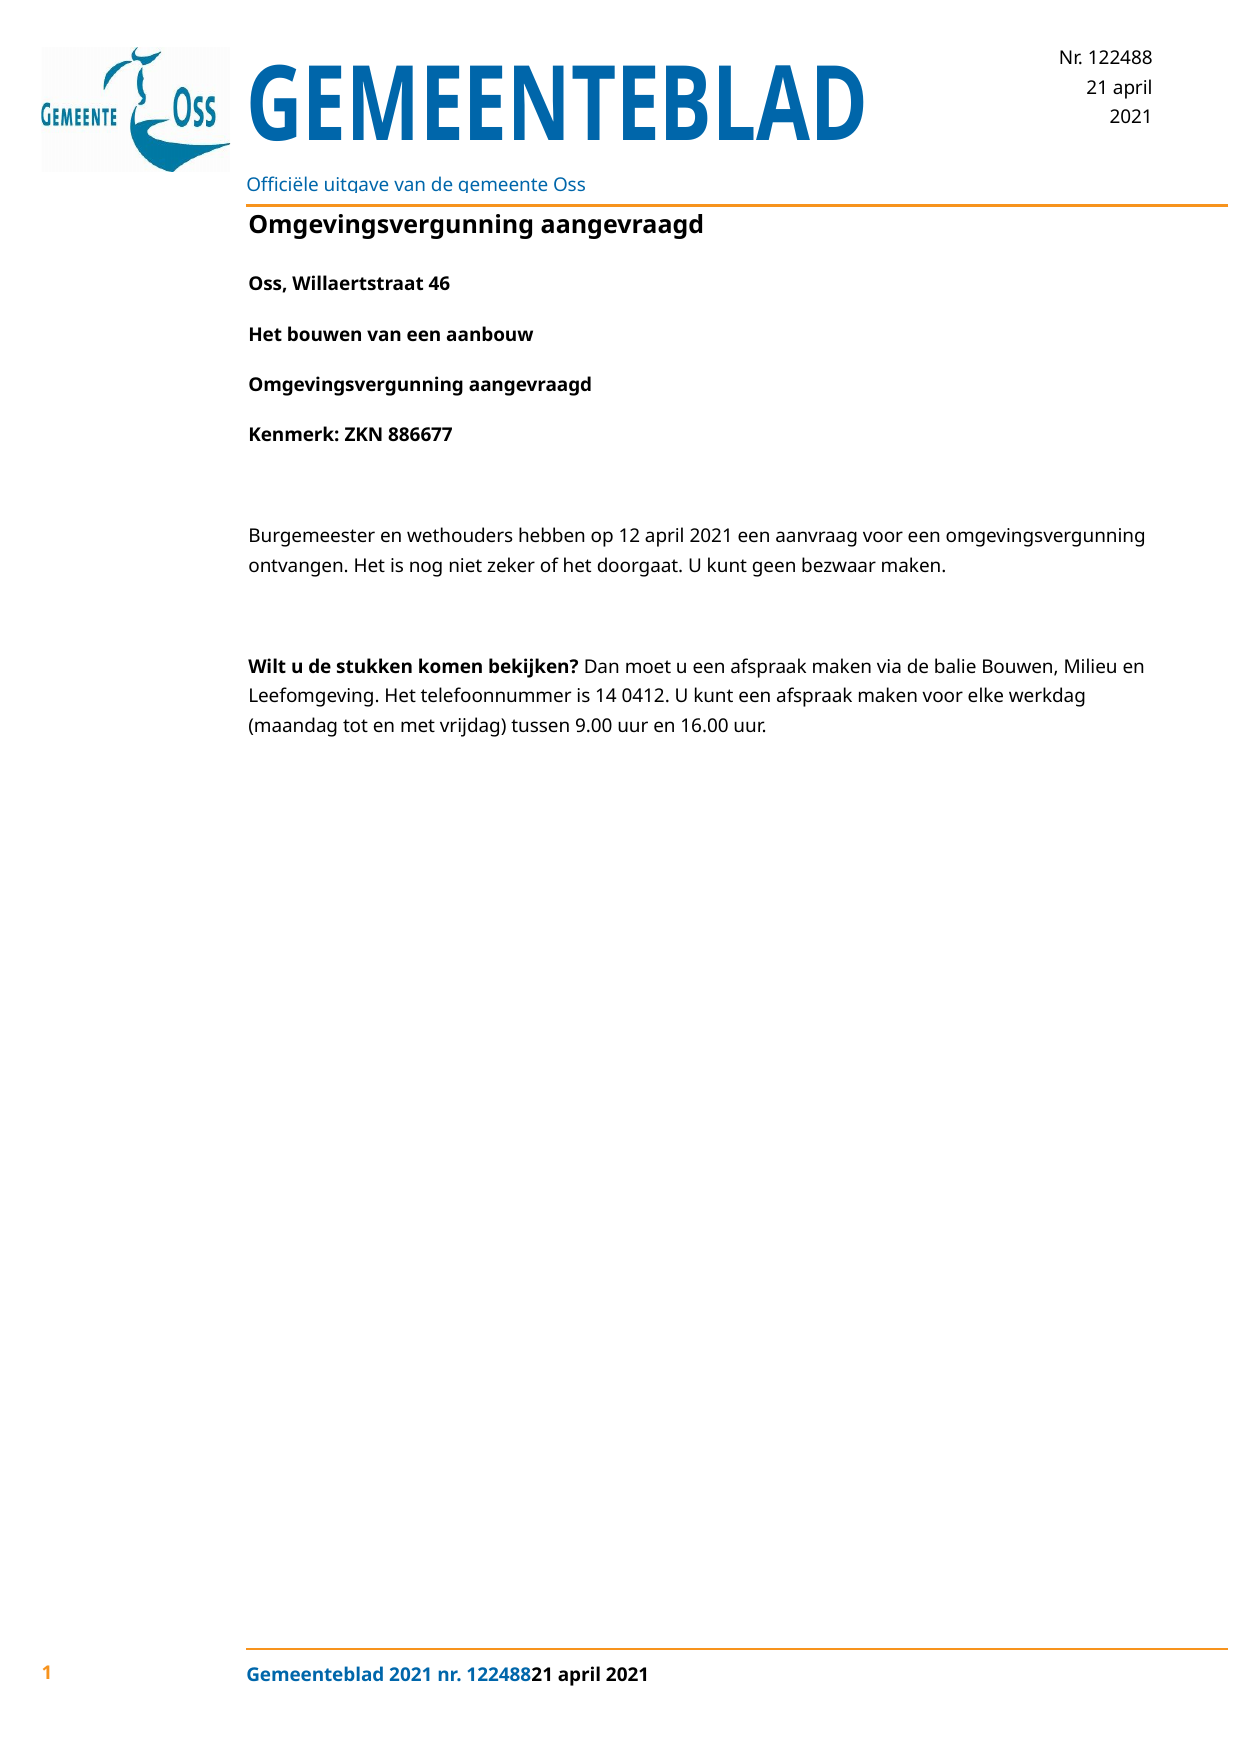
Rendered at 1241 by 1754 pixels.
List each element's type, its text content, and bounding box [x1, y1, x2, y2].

text Omgevingsvergunning aangevraagd [248, 371, 1152, 397]
text Het bouwen van een aanbouw [248, 321, 1152, 346]
picture [41, 47, 231, 172]
text Wilt u de stukken komen bekijken? Dan moet u een afspraak maken via de balie Bouwen, Milieu en Leefomgeving. Het telefoonnummer is 14 0412. U kunt een afspraak maken voor elke werkdag (maandag tot en met vrijdag) tussen 9.00 uur en 16.00 uur. [248, 653, 1152, 738]
text Burgemeester en wethouders hebben op 12 april 2021 een aanvraag voor een omgevingsvergunning ontvangen. Het is nog niet zeker of het doorgaat. U kunt geen bezwaar maken. [248, 522, 1152, 578]
text Omgevingsvergunning aangevraagd [248, 207, 1152, 241]
text Oss, Willaertstraat 46 [248, 270, 1152, 296]
text Kenmerk: ZKN 886677 [248, 422, 1152, 447]
